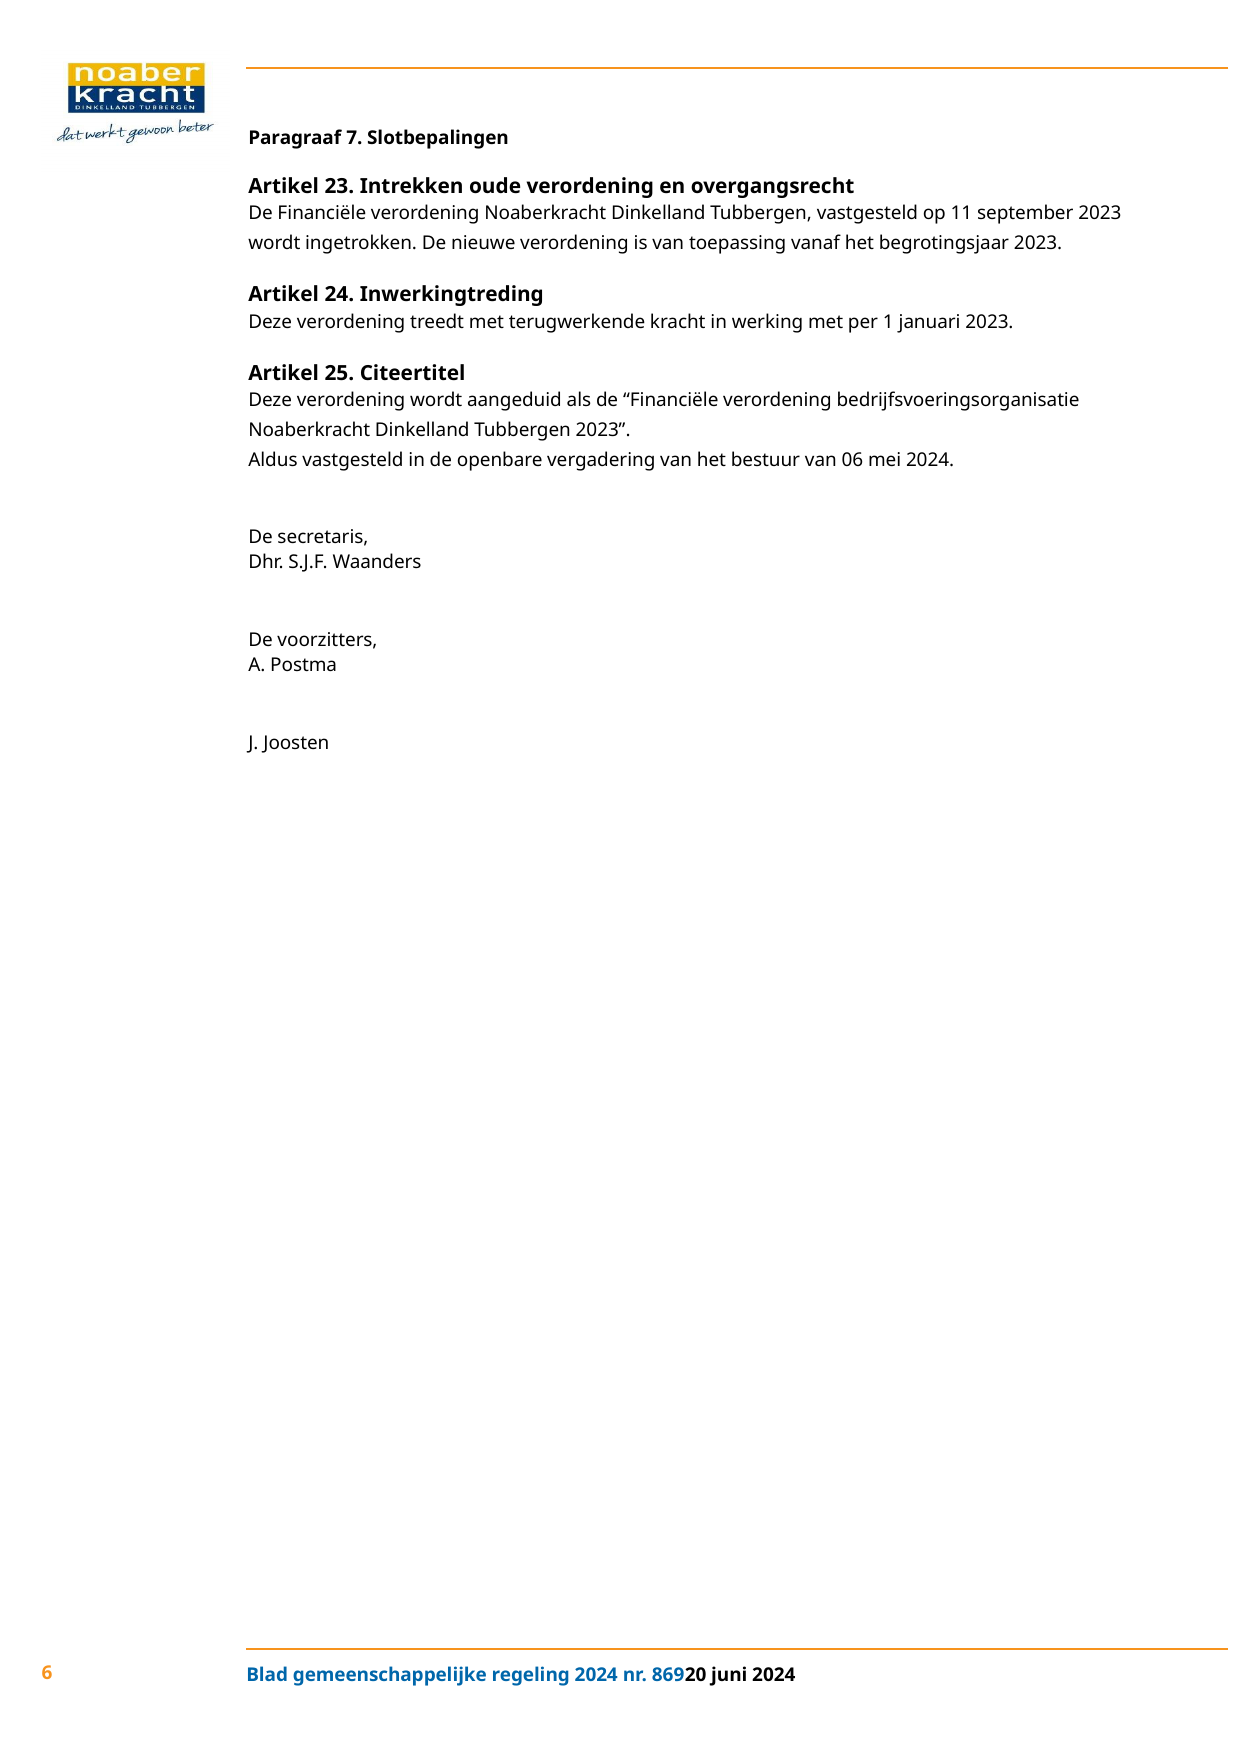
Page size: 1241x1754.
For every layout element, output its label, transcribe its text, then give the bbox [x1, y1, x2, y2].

text Aldus vastgesteld in de openbare vergadering van het bestuur van 06 mei 2024. [248, 446, 1152, 472]
text Deze verordening wordt aangeduid als de “Financiële verordening bedrijfsvoeringsorganisatie Noaberkracht Dinkelland Tubbergen 2023”. [248, 387, 1152, 442]
text De Financiële verordening Noaberkracht Dinkelland Tubbergen, vastgesteld op 11 september 2023 wordt ingetrokken. De nieuwe verordening is van toepassing vanaf het begrotingsjaar 2023. [248, 199, 1152, 255]
text A. Postma [248, 652, 1152, 677]
text J. Joosten [248, 729, 1152, 754]
text Artikel 24. Inwerkingtreding [248, 279, 1152, 308]
text Artikel 25. Citeertitel [248, 358, 1152, 387]
text De secretaris, [248, 523, 1152, 549]
text Paragraaf 7. Slotbepalingen [248, 124, 1152, 150]
text De voorzitters, [248, 626, 1152, 652]
text Dhr. S.J.F. Waanders [248, 549, 1152, 574]
picture [41, 47, 231, 172]
text Artikel 23. Intrekken oude verordening en overgangsrecht [248, 171, 1152, 199]
text Deze verordening treedt met terugwerkende kracht in werking met per 1 januari 2023. [248, 308, 1152, 333]
